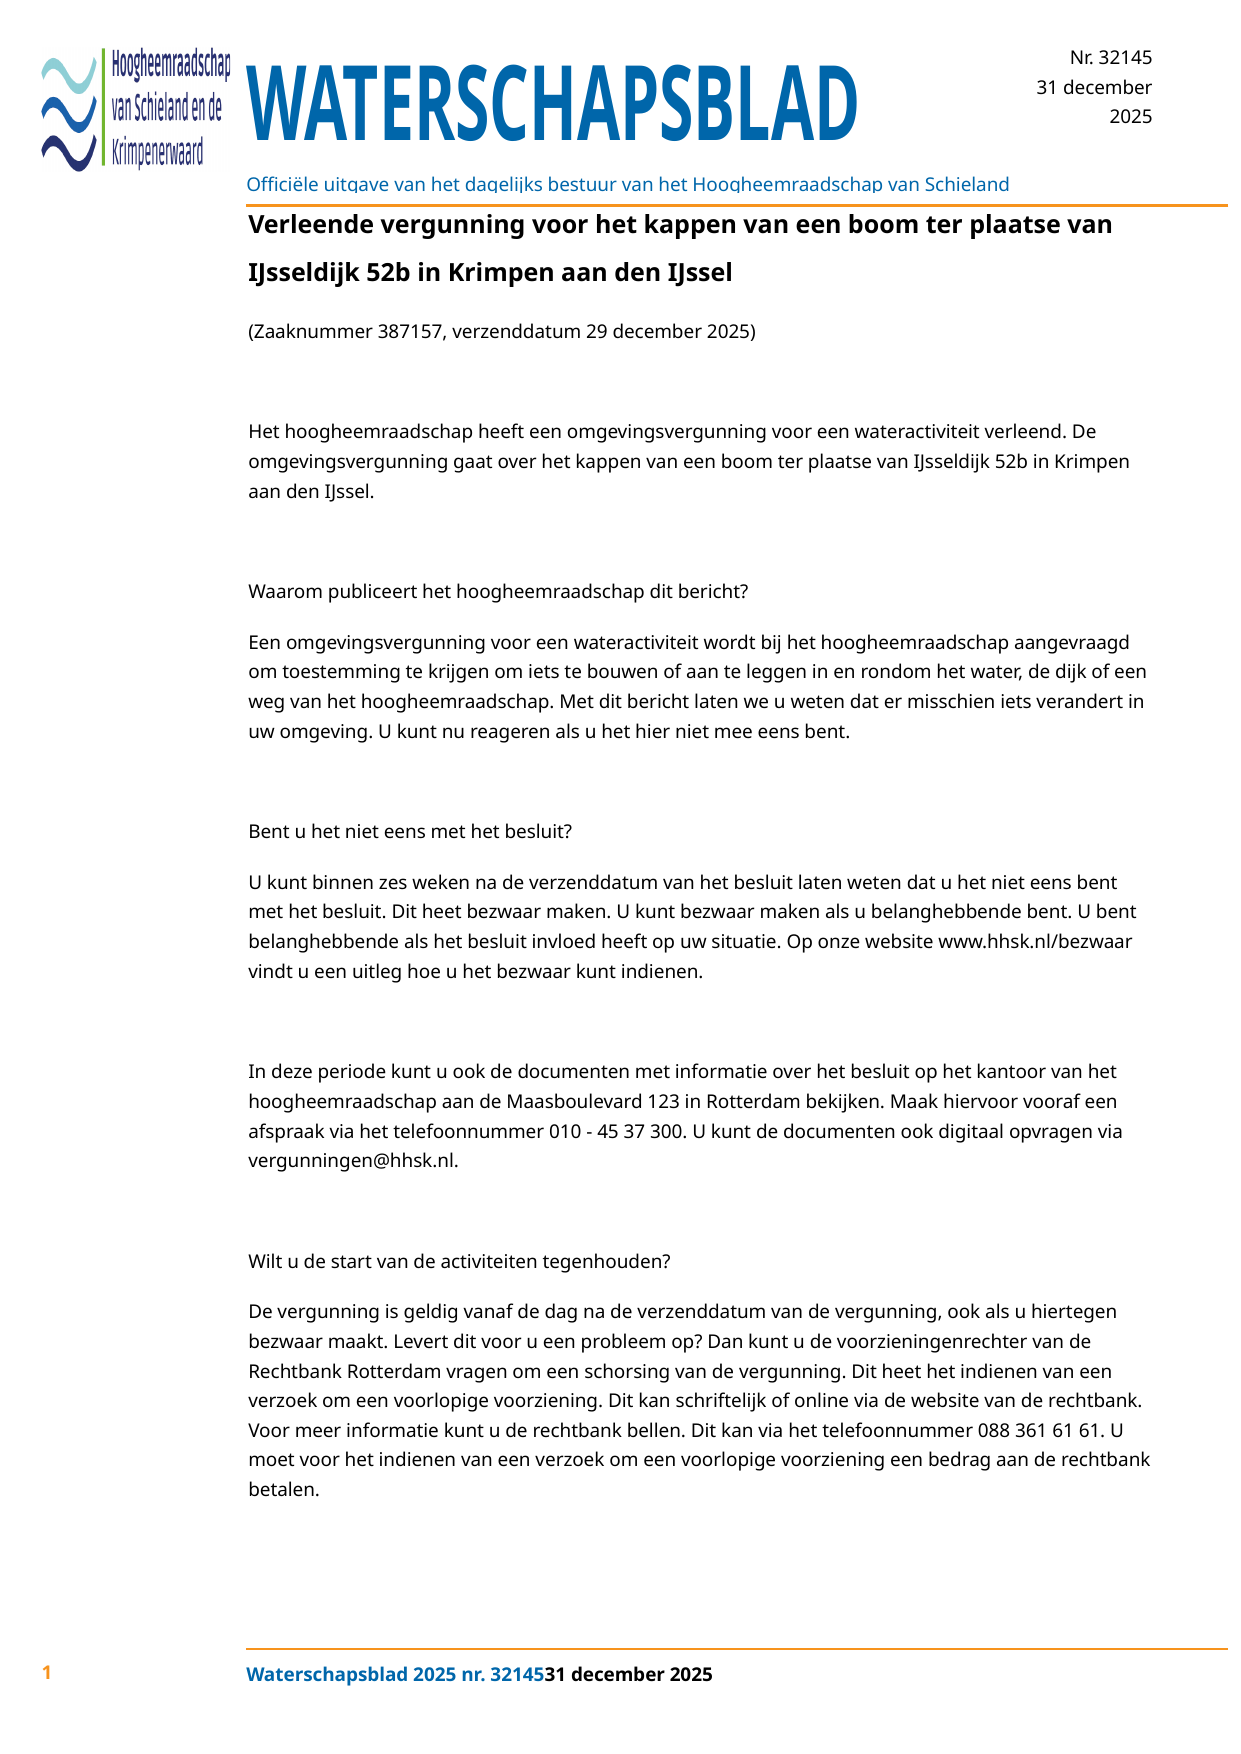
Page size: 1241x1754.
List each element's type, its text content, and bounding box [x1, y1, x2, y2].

text Waarom publiceert het hoogheemraadschap dit bericht? [248, 579, 1152, 604]
text Het hoogheemraadschap heeft een omgevingsvergunning voor een wateractiviteit verleend. De omgevingsvergunning gaat over het kappen van een boom ter plaatse van IJsseldijk 52b in Krimpen aan den IJssel. [248, 419, 1152, 504]
text U kunt binnen zes weken na de verzenddatum van het besluit laten weten dat u het niet eens bent met het besluit. Dit heet bezwaar maken. U kunt bezwaar maken als u belanghebbende bent. U bent belanghebbende als het besluit invloed heeft op uw situatie. Op onze website www.hhsk.nl/bezwaar vindt u een uitleg hoe u het bezwaar kunt indienen. [248, 869, 1152, 984]
text Wilt u de start van de activiteiten tegenhouden? [248, 1248, 1152, 1274]
text (Zaaknummer 387157, verzenddatum 29 december 2025) [248, 318, 1152, 344]
text De vergunning is geldig vanaf de dag na de verzenddatum van de vergunning, ook als u hiertegen bezwaar maakt. Levert dit voor u een probleem op? Dan kunt u de voorzieningenrechter van de Rechtbank Rotterdam vragen om een schorsing van de vergunning. Dit heet het indienen van een verzoek om een voorlopige voorziening. Dit kan schriftelijk of online via de website van de rechtbank. Voor meer informatie kunt u de rechtbank bellen. Dit kan via het telefoonnummer 088 361 61 61. U moet voor het indienen van een verzoek om een voorlopige voorziening een bedrag aan de rechtbank betalen. [248, 1299, 1152, 1502]
picture [41, 47, 231, 172]
text Bent u het niet eens met het besluit? [248, 819, 1152, 844]
text In deze periode kunt u ook de documenten met informatie over het besluit op het kantoor van het hoogheemraadschap aan de Maasboulevard 123 in Rotterdam bekijken. Maak hiervoor vooraf een afspraak via het telefoonnummer 010 - 45 37 300. U kunt de documenten ook digitaal opvragen via vergunningen@hhsk.nl. [248, 1059, 1152, 1173]
text Verleende vergunning voor het kappen van een boom ter plaatse van IJsseldijk 52b in Krimpen aan den IJssel [248, 207, 1152, 288]
text Een omgevingsvergunning voor een wateractiviteit wordt bij het hoogheemraadschap aangevraagd om toestemming te krijgen om iets te bouwen of aan te leggen in en rondom het water, de dijk of een weg van het hoogheemraadschap. Met dit bericht laten we u weten dat er misschien iets verandert in uw omgeving. U kunt nu reageren als u het hier niet mee eens bent. [248, 629, 1152, 744]
